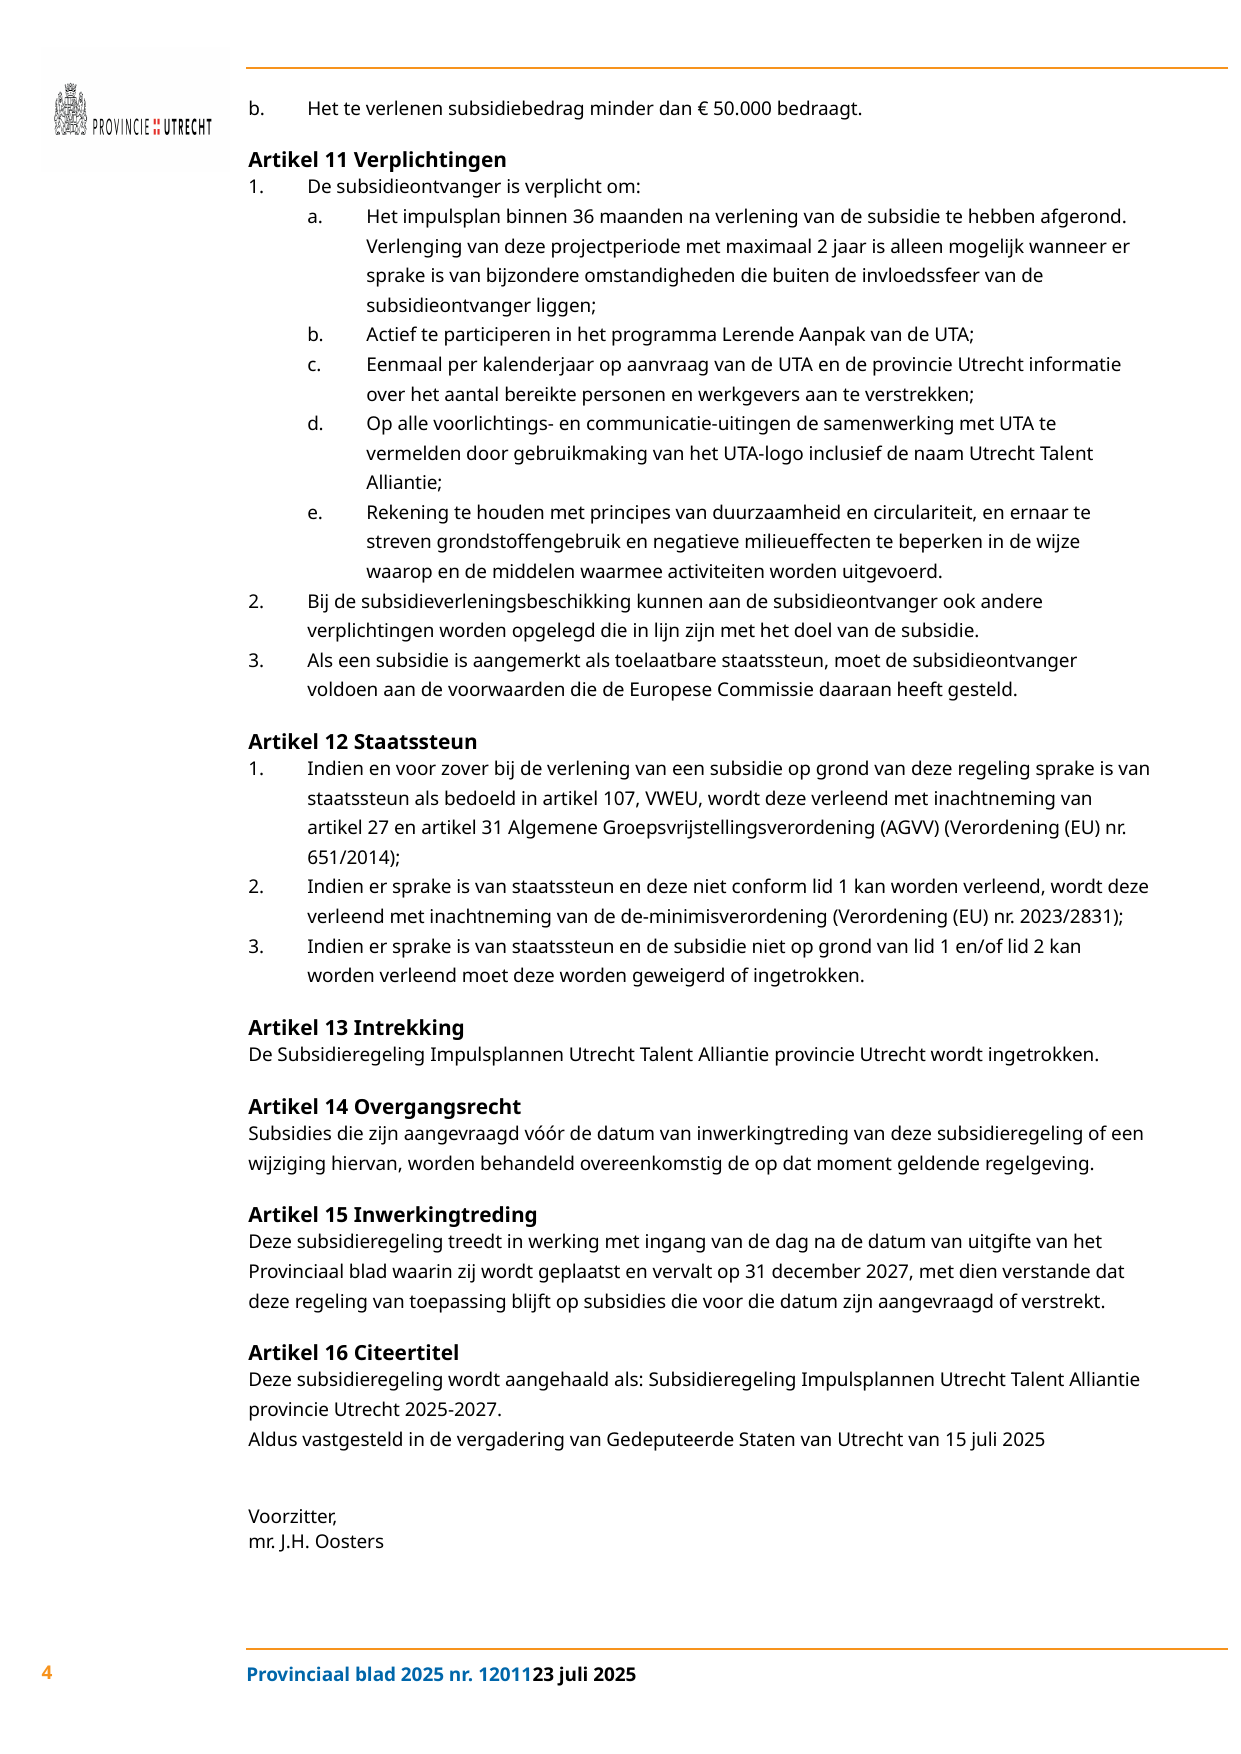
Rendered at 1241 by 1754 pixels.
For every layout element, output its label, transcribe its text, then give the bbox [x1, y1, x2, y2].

list Eenmaal per kalenderjaar op aanvraag van de UTA en de provincie Utrecht informatie over het aantal bereikte personen en werkgevers aan te verstrekken; [307, 351, 1152, 406]
list Als een subsidie is aangemerkt als toelaatbare staatssteun, moet de subsidieontvanger voldoen aan de voorwaarden die de Europese Commissie daaraan heeft gesteld. [248, 647, 1152, 702]
list Actief te participeren in het programma Lerende Aanpak van de UTA; [307, 322, 1152, 347]
list Het te verlenen subsidiebedrag minder dan € 50.000 bedraagt. [248, 95, 1152, 121]
text Artikel 11 Verplichtingen [248, 145, 1152, 174]
text Aldus vastgesteld in de vergadering van Gedeputeerde Staten van Utrecht van 15 juli 2025 [248, 1426, 1152, 1452]
text De Subsidieregeling Impulsplannen Utrecht Talent Alliantie provincie Utrecht wordt ingetrokken. [248, 1041, 1152, 1067]
list Indien er sprake is van staatssteun en de subsidie niet op grond van lid 1 en/of lid 2 kan worden verleend moet deze worden geweigerd of ingetrokken. [248, 933, 1152, 988]
list De subsidieontvanger is verplicht om: [248, 174, 1152, 199]
text Subsidies die zijn aangevraagd vóór de datum van inwerkingtreding van deze subsidieregeling of een wijziging hiervan, worden behandeld overeenkomstig de op dat moment geldende regelgeving. [248, 1120, 1152, 1176]
text Voorzitter, [248, 1503, 1152, 1529]
text Artikel 15 Inwerkingtreding [248, 1200, 1152, 1229]
list Rekening te houden met principes van duurzaamheid en circulariteit, en ernaar te streven grondstoffengebruik en negatieve milieueffecten te beperken in de wijze waarop en de middelen waarmee activiteiten worden uitgevoerd. [307, 499, 1152, 584]
list Indien en voor zover bij de verlening van een subsidie op grond van deze regeling sprake is van staatssteun als bedoeld in artikel 107, VWEU, wordt deze verleend met inachtneming van artikel 27 en artikel 31 Algemene Groepsvrijstellingsverordening (AGVV) (Verordening (EU) nr. 651/2014); [248, 755, 1152, 870]
picture [41, 47, 231, 172]
text Artikel 14 Overgangsrecht [248, 1092, 1152, 1120]
list Het impulsplan binnen 36 maanden na verlening van de subsidie te hebben afgerond. Verlenging van deze projectperiode met maximaal 2 jaar is alleen mogelijk wanneer er sprake is van bijzondere omstandigheden die buiten de invloedssfeer van de subsidieontvanger liggen; [307, 203, 1152, 318]
list Op alle voorlichtings- en communicatie-uitingen de samenwerking met UTA te vermelden door gebruikmaking van het UTA-logo inclusief de naam Utrecht Talent Alliantie; [307, 410, 1152, 495]
list Bij de subsidieverleningsbeschikking kunnen aan de subsidieontvanger ook andere verplichtingen worden opgelegd die in lijn zijn met het doel van de subsidie. [248, 588, 1152, 643]
text Artikel 12 Staatssteun [248, 727, 1152, 755]
text Artikel 16 Citeertitel [248, 1338, 1152, 1367]
text Artikel 13 Intrekking [248, 1013, 1152, 1041]
text Deze subsidieregeling wordt aangehaald als: Subsidieregeling Impulsplannen Utrecht Talent Alliantie provincie Utrecht 2025-2027. [248, 1367, 1152, 1422]
text Deze subsidieregeling treedt in werking met ingang van de dag na de datum van uitgifte van het Provinciaal blad waarin zij wordt geplaatst en vervalt op 31 december 2027, met dien verstande dat deze regeling van toepassing blijft op subsidies die voor die datum zijn aangevraagd of verstrekt. [248, 1229, 1152, 1313]
text mr. J.H. Oosters [248, 1529, 1152, 1554]
list Indien er sprake is van staatssteun en deze niet conform lid 1 kan worden verleend, wordt deze verleend met inachtneming van de de-minimisverordening (Verordening (EU) nr. 2023/2831); [248, 874, 1152, 929]
